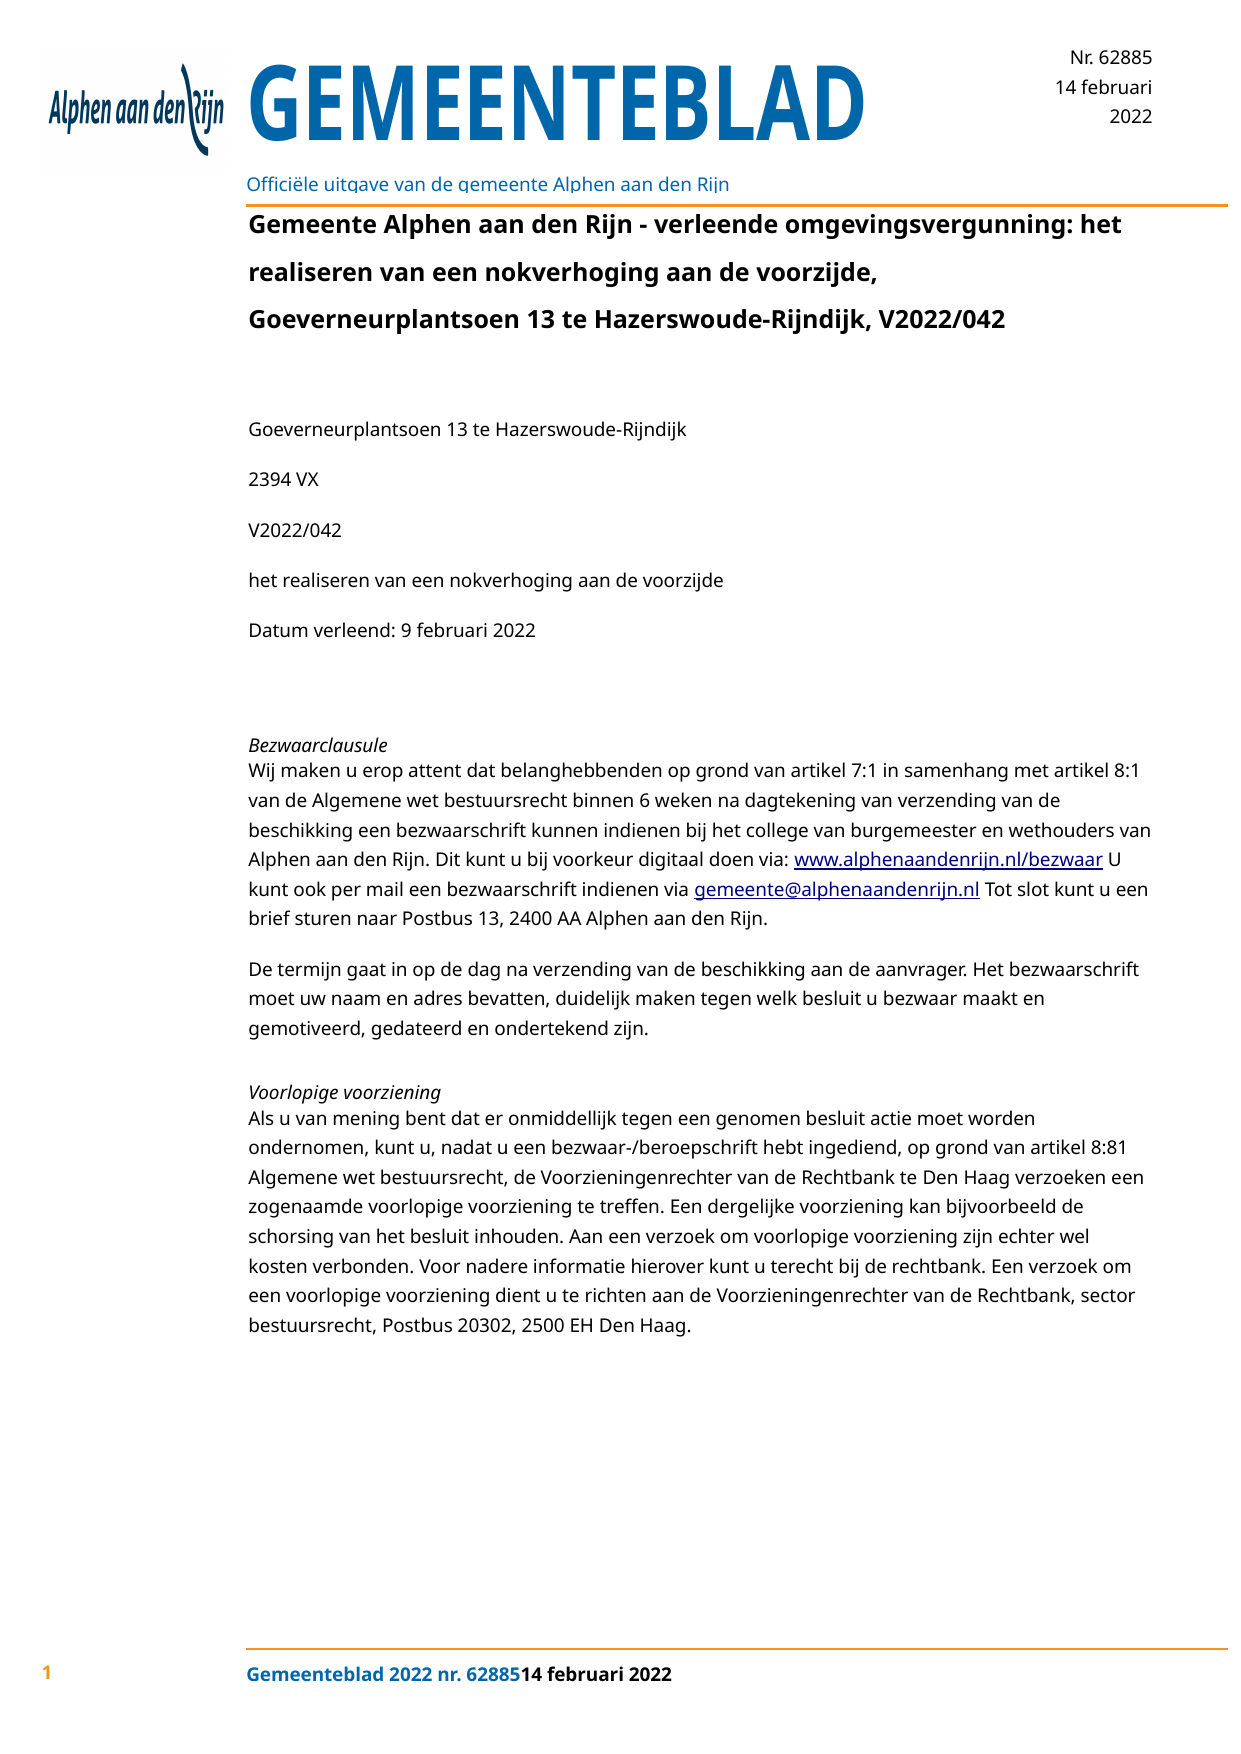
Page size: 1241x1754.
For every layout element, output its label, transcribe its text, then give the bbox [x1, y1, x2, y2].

text het realiseren van een nokverhoging aan de voorzijde [248, 567, 1152, 593]
text Wij maken u erop attent dat belanghebbenden op grond van artikel 7:1 in samenhang met artikel 8:1 van de Algemene wet bestuursrecht binnen 6 weken na dagtekening van verzending van de beschikking een bezwaarschrift kunnen indienen bij het college van burgemeester en wethouders van Alphen aan den Rijn. Dit kunt u bij voorkeur digitaal doen via: www.alphenaandenrijn.nl/bezwaar U kunt ook per mail een bezwaarschrift indienen via gemeente@alphenaandenrijn.nl Tot slot kunt u een brief sturen naar Postbus 13, 2400 AA Alphen aan den Rijn. [248, 758, 1152, 931]
text Gemeente Alphen aan den Rijn - verleende omgevingsvergunning: het realiseren van een nokverhoging aan de voorzijde, Goeverneurplantsoen 13 te Hazerswoude-Rijndijk, V2022/042 [248, 207, 1152, 336]
text Voorlopige voorziening [248, 1079, 1152, 1105]
text De termijn gaat in op de dag na verzending van de beschikking aan de aanvrager. Het bezwaarschrift moet uw naam en adres bevatten, duidelijk maken tegen welk besluit u bezwaar maakt en gemotiveerd, gedateerd en ondertekend zijn. [248, 956, 1152, 1041]
text Datum verleend: 9 februari 2022 [248, 618, 1152, 643]
picture [41, 47, 231, 172]
text Bezwaarclausule [248, 732, 1152, 758]
text Als u van mening bent dat er onmiddellijk tegen een genomen besluit actie moet worden ondernomen, kunt u, nadat u een bezwaar-/beroepschrift hebt ingediend, op grond van artikel 8:81 Algemene wet bestuursrecht, de Voorzieningenrechter van de Rechtbank te Den Haag verzoeken een zogenaamde voorlopige voorziening te treffen. Een dergelijke voorziening kan bijvoorbeeld de schorsing van het besluit inhouden. Aan een verzoek om voorlopige voorziening zijn echter wel kosten verbonden. Voor nadere informatie hierover kunt u terecht bij de rechtbank. Een verzoek om een voorlopige voorziening dient u te richten aan de Voorzieningenrechter van de Rechtbank, sector bestuursrecht, Postbus 20302, 2500 EH Den Haag. [248, 1105, 1152, 1338]
text 2394 VX [248, 466, 1152, 492]
text Goeverneurplantsoen 13 te Hazerswoude-Rijndijk [248, 416, 1152, 442]
text V2022/042 [248, 517, 1152, 542]
